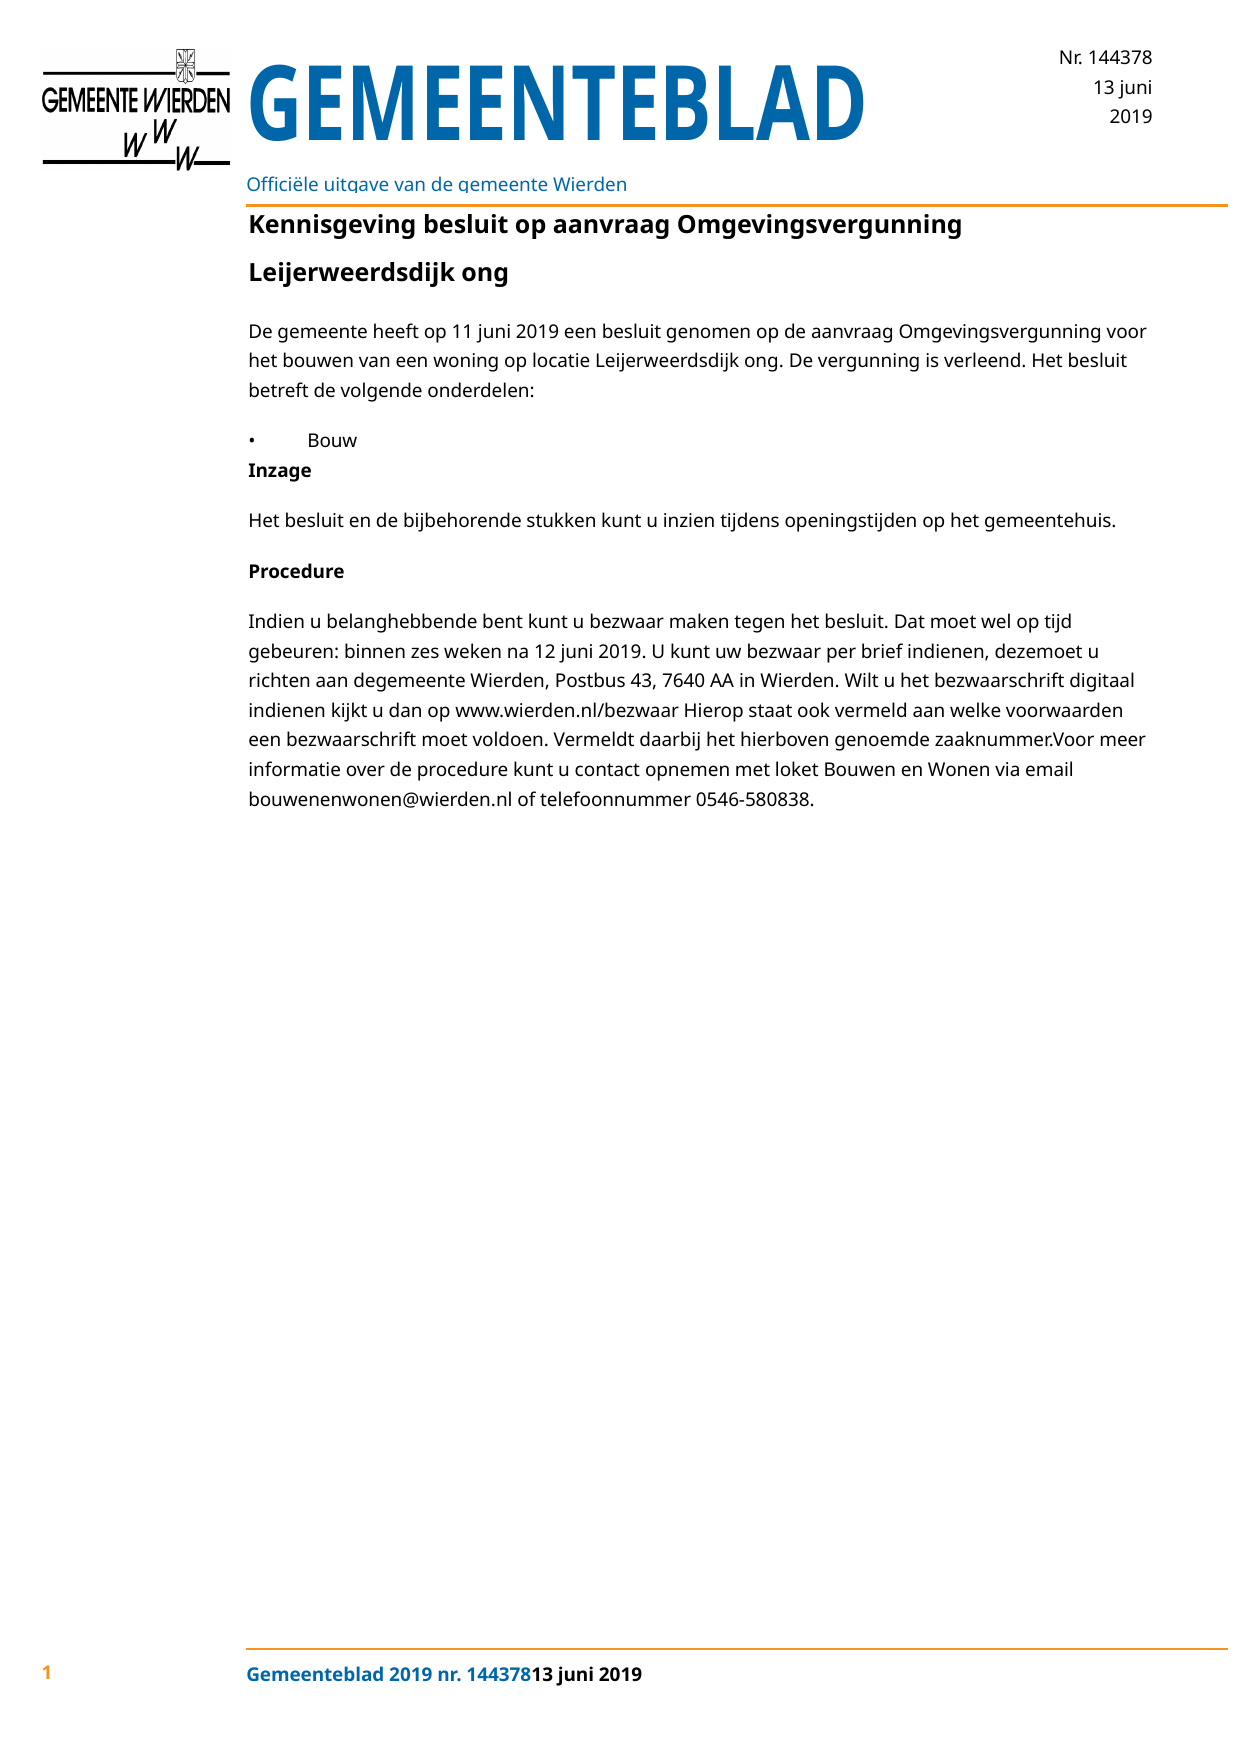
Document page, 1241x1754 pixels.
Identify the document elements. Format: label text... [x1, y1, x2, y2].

text Inzage [248, 457, 1152, 483]
picture [41, 47, 231, 172]
text Het besluit en de bijbehorende stukken kunt u inzien tijdens openingstijden op het gemeentehuis. [248, 507, 1152, 533]
text Kennisgeving besluit op aanvraag Omgevingsvergunning Leijerweerdsdijk ong [248, 207, 1152, 288]
text Procedure [248, 558, 1152, 584]
text Indien u belanghebbende bent kunt u bezwaar maken tegen het besluit. Dat moet wel op tijd gebeuren: binnen zes weken na 12 juni 2019. U kunt uw bezwaar per brief indienen, dezemoet u richten aan degemeente Wierden, Postbus 43, 7640 AA in Wierden. Wilt u het bezwaarschrift digitaal indienen kijkt u dan op www.wierden.nl/bezwaar Hierop staat ook vermeld aan welke voorwaarden een bezwaarschrift moet voldoen. Vermeldt daarbij het hierboven genoemde zaaknummer.Voor meer informatie over de procedure kunt u contact opnemen met loket Bouwen en Wonen via email bouwenenwonen@wierden.nl of telefoonnummer 0546-580838. [248, 608, 1152, 812]
text De gemeente heeft op 11 juni 2019 een besluit genomen op de aanvraag Omgevingsvergunning voor het bouwen van een woning op locatie Leijerweerdsdijk ong. De vergunning is verleend. Het besluit betreft de volgende onderdelen: [248, 318, 1152, 403]
list Bouw [248, 427, 1152, 453]
